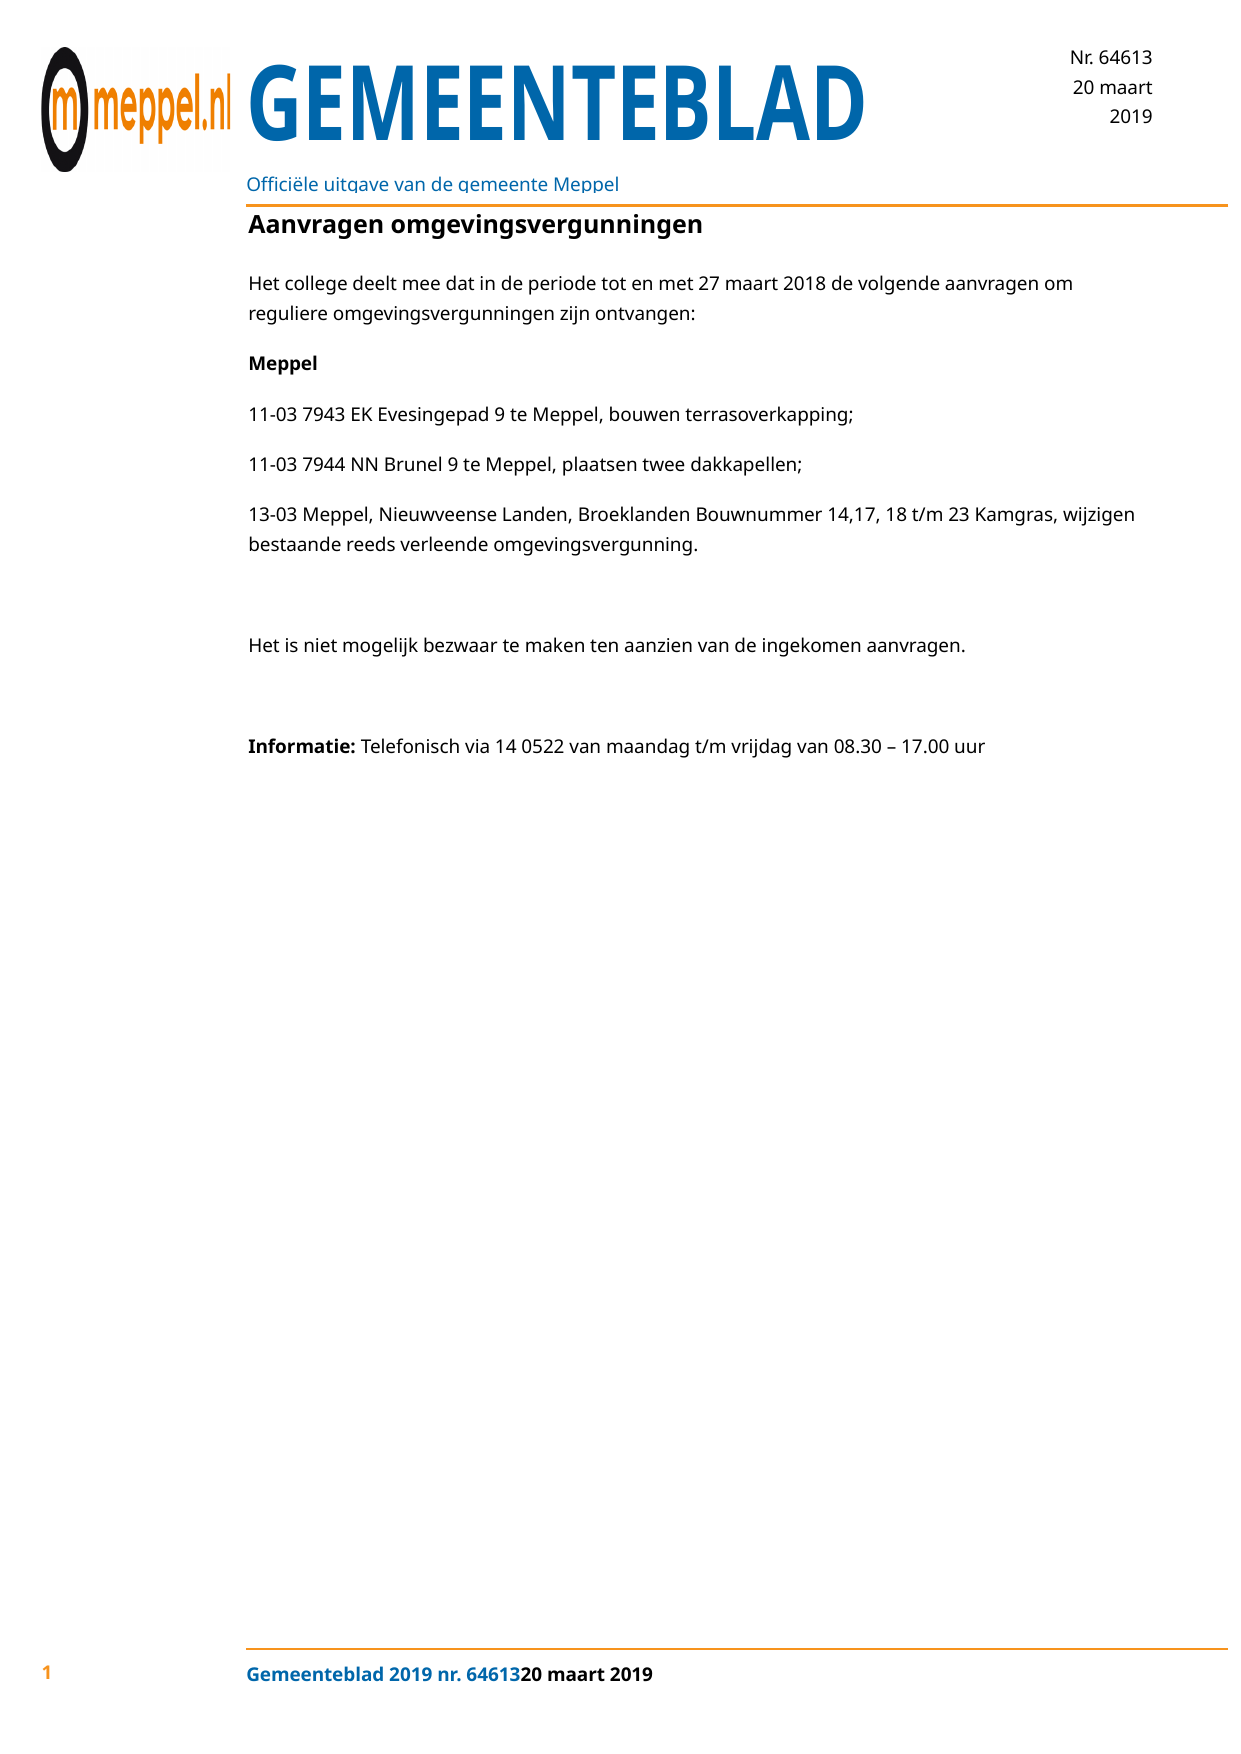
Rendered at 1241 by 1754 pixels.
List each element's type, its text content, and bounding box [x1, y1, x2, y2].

text Informatie: Telefonisch via 14 0522 van maandag t/m vrijdag van 08.30 – 17.00 uur [248, 733, 1152, 758]
picture [41, 47, 231, 172]
text Meppel [248, 350, 1152, 376]
text Het is niet mogelijk bezwaar te maken ten aanzien van de ingekomen aanvragen. [248, 632, 1152, 658]
text Aanvragen omgevingsvergunningen [248, 207, 1152, 241]
text 13-03 Meppel, Nieuwveense Landen, Broeklanden Bouwnummer 14,17, 18 t/m 23 Kamgras, wijzigen bestaande reeds verleende omgevingsvergunning. [248, 502, 1152, 557]
text 11-03 7944 NN Brunel 9 te Meppel, plaatsen twee dakkapellen; [248, 451, 1152, 477]
text Het college deelt mee dat in de periode tot en met 27 maart 2018 de volgende aanvragen om reguliere omgevingsvergunningen zijn ontvangen: [248, 270, 1152, 326]
text 11-03 7943 EK Evesingepad 9 te Meppel, bouwen terrasoverkapping; [248, 401, 1152, 426]
